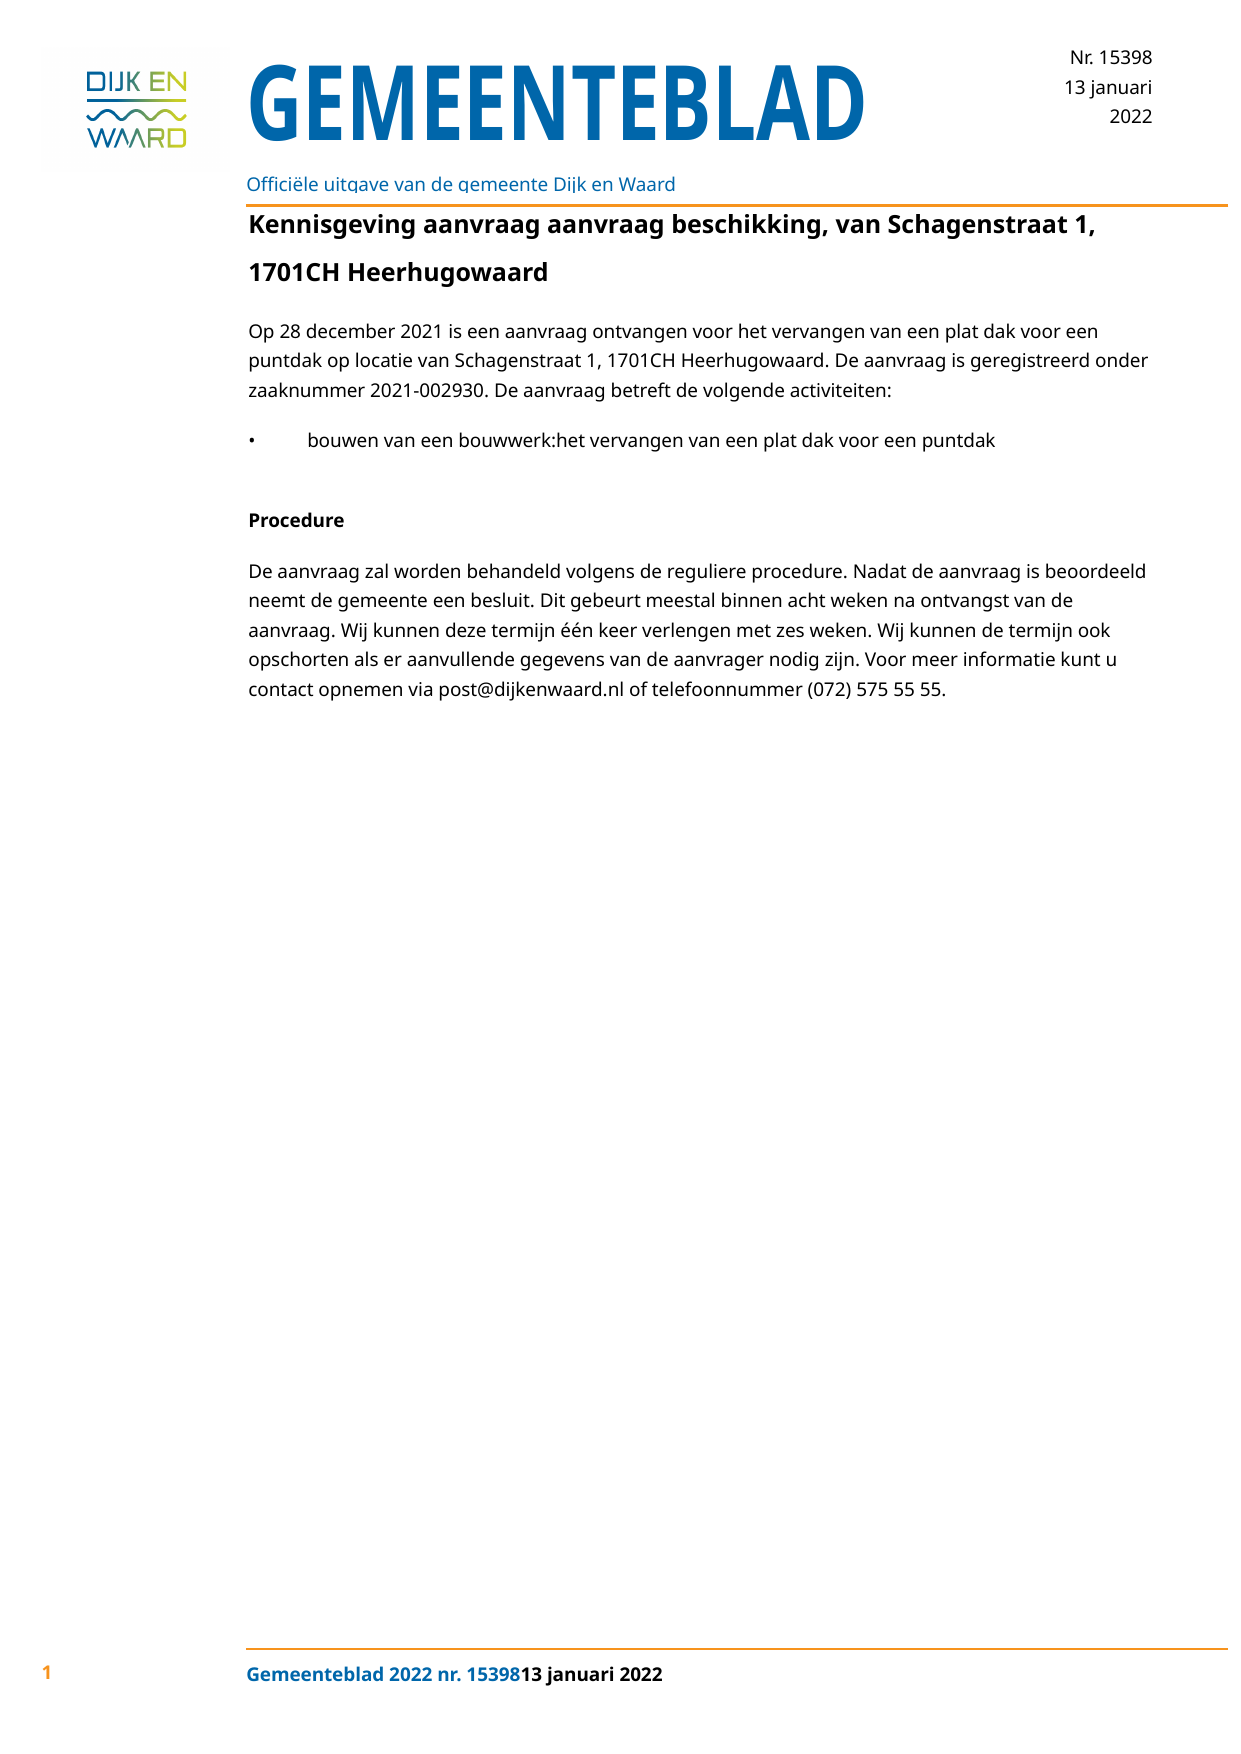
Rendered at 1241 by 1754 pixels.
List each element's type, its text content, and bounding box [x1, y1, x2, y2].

text Kennisgeving aanvraag aanvraag beschikking, van Schagenstraat 1, 1701CH Heerhugowaard [248, 207, 1152, 288]
text De aanvraag zal worden behandeld volgens de reguliere procedure. Nadat de aanvraag is beoordeeld neemt de gemeente een besluit. Dit gebeurt meestal binnen acht weken na ontvangst van de aanvraag. Wij kunnen deze termijn één keer verlengen met zes weken. Wij kunnen de termijn ook opschorten als er aanvullende gegevens van de aanvrager nodig zijn. Voor meer informatie kunt u contact opnemen via post@dijkenwaard.nl of telefoonnummer (072) 575 55 55. [248, 558, 1152, 702]
picture [41, 47, 231, 172]
text Op 28 december 2021 is een aanvraag ontvangen voor het vervangen van een plat dak voor een puntdak op locatie van Schagenstraat 1, 1701CH Heerhugowaard. De aanvraag is geregistreerd onder zaaknummer 2021-002930. De aanvraag betreft de volgende activiteiten: [248, 318, 1152, 403]
text Procedure [248, 507, 1152, 533]
list bouwen van een bouwwerk:het vervangen van een plat dak voor een puntdak [248, 427, 1152, 453]
